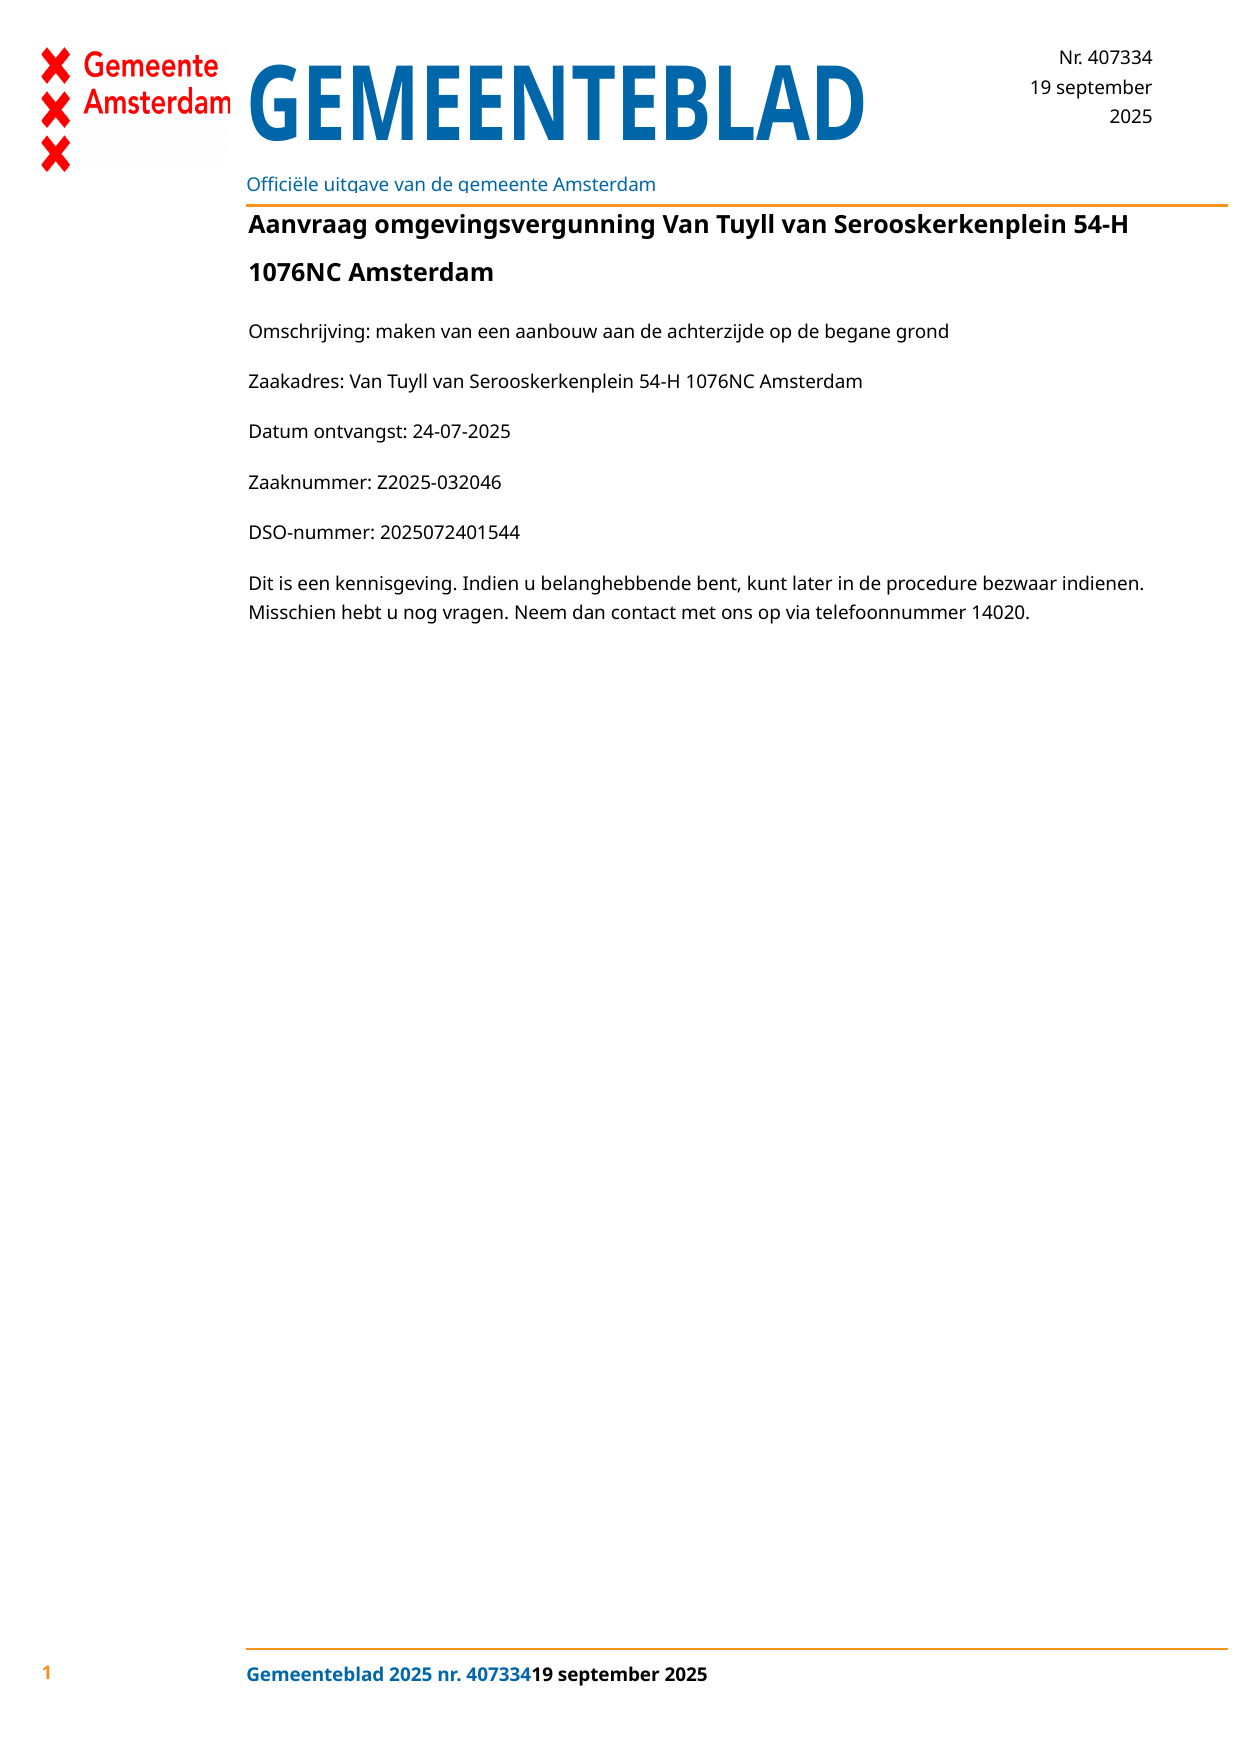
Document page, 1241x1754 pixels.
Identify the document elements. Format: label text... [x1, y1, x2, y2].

text Dit is een kennisgeving. Indien u belanghebbende bent, kunt later in de procedure bezwaar indienen. Misschien hebt u nog vragen. Neem dan contact met ons op via telefoonnummer 14020. [248, 570, 1152, 625]
text DSO-nummer: 2025072401544 [248, 519, 1152, 545]
text Zaakadres: Van Tuyll van Serooskerkenplein 54-H 1076NC Amsterdam [248, 368, 1152, 394]
text Aanvraag omgevingsvergunning Van Tuyll van Serooskerkenplein 54-H 1076NC Amsterdam [248, 207, 1152, 288]
text Omschrijving: maken van een aanbouw aan de achterzijde op de begane grond [248, 318, 1152, 344]
text Zaaknummer: Z2025-032046 [248, 469, 1152, 495]
text Datum ontvangst: 24-07-2025 [248, 419, 1152, 444]
picture [41, 47, 231, 172]
